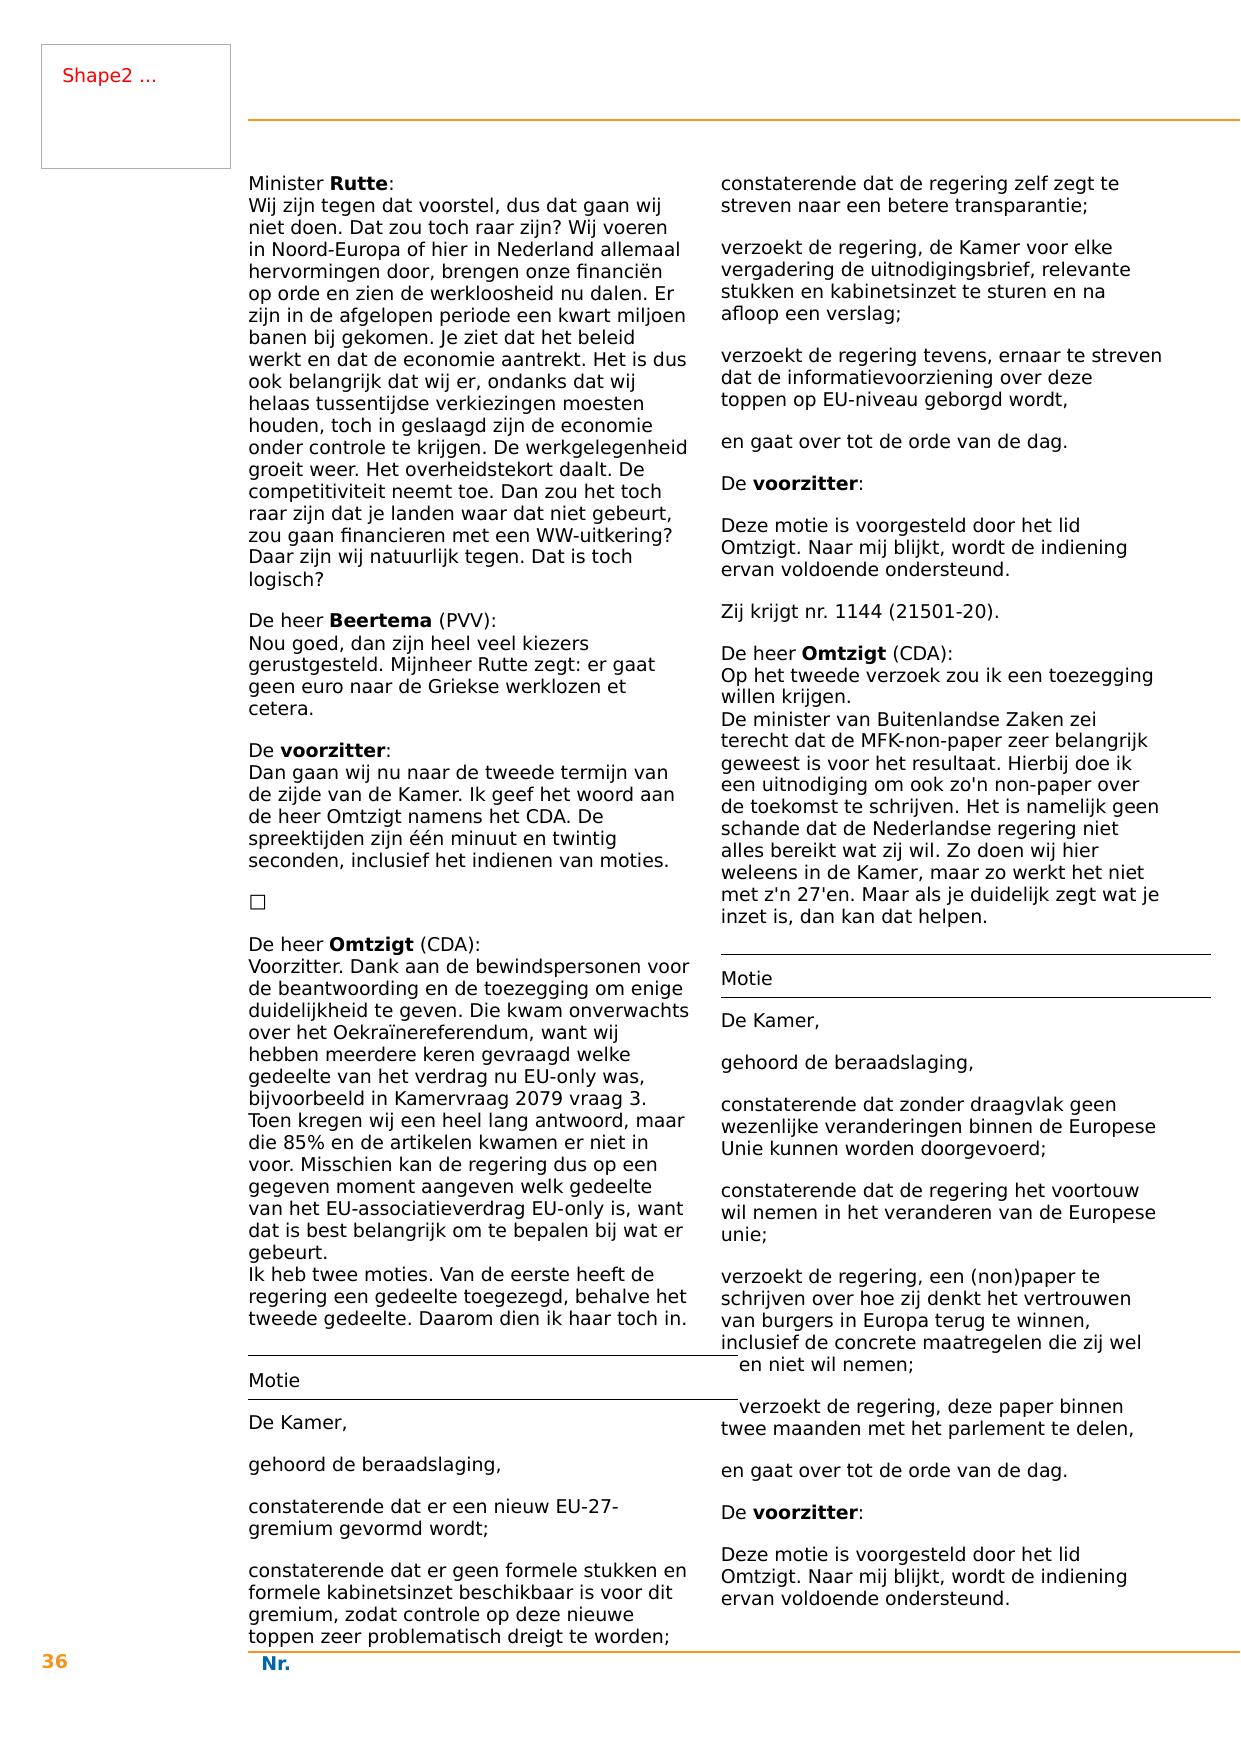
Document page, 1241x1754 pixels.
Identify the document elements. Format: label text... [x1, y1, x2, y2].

text Minister Rutte: [248, 173, 691, 195]
text Voorzitter. Dank aan de bewindspersonen voor de beantwoording en de toezegging om enige duidelijkheid te geven. Die kwam onverwachts over het Oekraïnereferendum, want wij hebben meerdere keren gevraagd welke gedeelte van het verdrag nu EU-only was, bijvoorbeeld in Kamervraag 2079 vraag 3. Toen kregen wij een heel lang antwoord, maar die 85% en de artikelen kwamen er niet in voor. Misschien kan de regering dus op een gegeven moment aangeven welk gedeelte van het EU-associatieverdrag EU-only is, want dat is best belangrijk om te bepalen bij wat er gebeurt. [248, 956, 691, 1264]
text ⬜ [248, 892, 691, 914]
text Motie [721, 968, 1163, 990]
text De heer Omtzigt (CDA): [721, 642, 1163, 664]
text verzoekt de regering, de Kamer voor elke vergadering de uitnodigingsbrief, relevante stukken en kabinetsinzet te sturen en na afloop een verslag; [721, 237, 1163, 325]
text constaterende dat zonder draagvlak geen wezenlijke veranderingen binnen de Europese Unie kunnen worden doorgevoerd; [721, 1094, 1163, 1160]
text gehoord de beraadslaging, [721, 1052, 1163, 1074]
text constaterende dat er een nieuw EU-27-gremium gevormd wordt; [248, 1496, 691, 1539]
text Zij krijgt nr. 1144 (21501-20). [721, 601, 1163, 622]
text constaterende dat de regering het voortouw wil nemen in het veranderen van de Europese unie; [721, 1180, 1163, 1246]
text De heer Omtzigt (CDA): [248, 934, 691, 956]
text De heer Beertema (PVV): [248, 610, 691, 632]
text en gaat over tot de orde van de dag. [721, 1460, 1163, 1482]
text De voorzitter: [248, 740, 691, 762]
text De voorzitter: [721, 1502, 1163, 1524]
text Ik heb twee moties. Van de eerste heeft de regering een gedeelte toegezegd, behalve het tweede gedeelte. Daarom dien ik haar toch in. [248, 1264, 691, 1330]
text De voorzitter: [721, 473, 1163, 494]
text constaterende dat er geen formele stukken en formele kabinetsinzet beschikbaar is voor dit gremium, zodat controle op deze nieuwe toppen zeer problematisch dreigt te worden; [248, 1559, 691, 1647]
text Deze motie is voorgesteld door het lid Omtzigt. Naar mij blijkt, wordt de indiening ervan voldoende ondersteund. [721, 1544, 1163, 1610]
text en gaat over tot de orde van de dag. [721, 431, 1163, 453]
text De minister van Buitenlandse Zaken zei terecht dat de MFK-non-paper zeer belangrijk geweest is voor het resultaat. Hierbij doe ik een uitnodiging om ook zo'n non-paper over de toekomst te schrijven. Het is namelijk geen schande dat de Nederlandse regering niet alles bereikt wat zij wil. Zo doen wij hier weleens in de Kamer, maar zo werkt het niet met z'n 27'en. Maar als je duidelijk zegt wat je inzet is, dan kan dat helpen. [721, 708, 1163, 928]
text Nou goed, dan zijn heel veel kiezers gerustgesteld. Mijnheer Rutte zegt: er gaat geen euro naar de Griekse werklozen et cetera. [248, 632, 691, 720]
text Motie [248, 1370, 691, 1392]
text De Kamer, [248, 1412, 691, 1434]
text constaterende dat de regering zelf zegt te streven naar een betere transparantie; [721, 173, 1163, 217]
text De Kamer, [721, 1010, 1163, 1032]
text verzoekt de regering, deze paper binnen twee maanden met het parlement te delen, [721, 1396, 1163, 1440]
text Dan gaan wij nu naar de tweede termijn van de zijde van de Kamer. Ik geef het woord aan de heer Omtzigt namens het CDA. De spreektijden zijn één minuut en twintig seconden, inclusief het indienen van moties. [248, 762, 691, 872]
text gehoord de beraadslaging, [248, 1454, 691, 1476]
text Wij zijn tegen dat voorstel, dus dat gaan wij niet doen. Dat zou toch raar zijn? Wij voeren in Noord-Europa of hier in Nederland allemaal hervormingen door, brengen onze financiën op orde en zien de werkloosheid nu dalen. Er zijn in de afgelopen periode een kwart miljoen banen bij gekomen. Je ziet dat het beleid werkt en dat de economie aantrekt. Het is dus ook belangrijk dat wij er, ondanks dat wij helaas tussentijdse verkiezingen moesten houden, toch in geslaagd zijn de economie onder controle te krijgen. De werkgelegenheid groeit weer. Het overheidstekort daalt. De competitiviteit neemt toe. Dan zou het toch raar zijn dat je landen waar dat niet gebeurt, zou gaan financieren met een WW-uitkering? Daar zijn wij natuurlijk tegen. Dat is toch logisch? [248, 195, 691, 590]
text Op het tweede verzoek zou ik een toezegging willen krijgen. [721, 664, 1163, 708]
text verzoekt de regering tevens, ernaar te streven dat de informatievoorziening over deze toppen op EU-niveau geborgd wordt, [721, 345, 1163, 411]
text verzoekt de regering, een (non)paper te schrijven over hoe zij denkt het vertrouwen van burgers in Europa terug te winnen, inclusief de concrete maatregelen die zij wel en niet wil nemen; [721, 1266, 1163, 1376]
text Deze motie is voorgesteld door het lid Omtzigt. Naar mij blijkt, wordt de indiening ervan voldoende ondersteund. [721, 514, 1163, 581]
